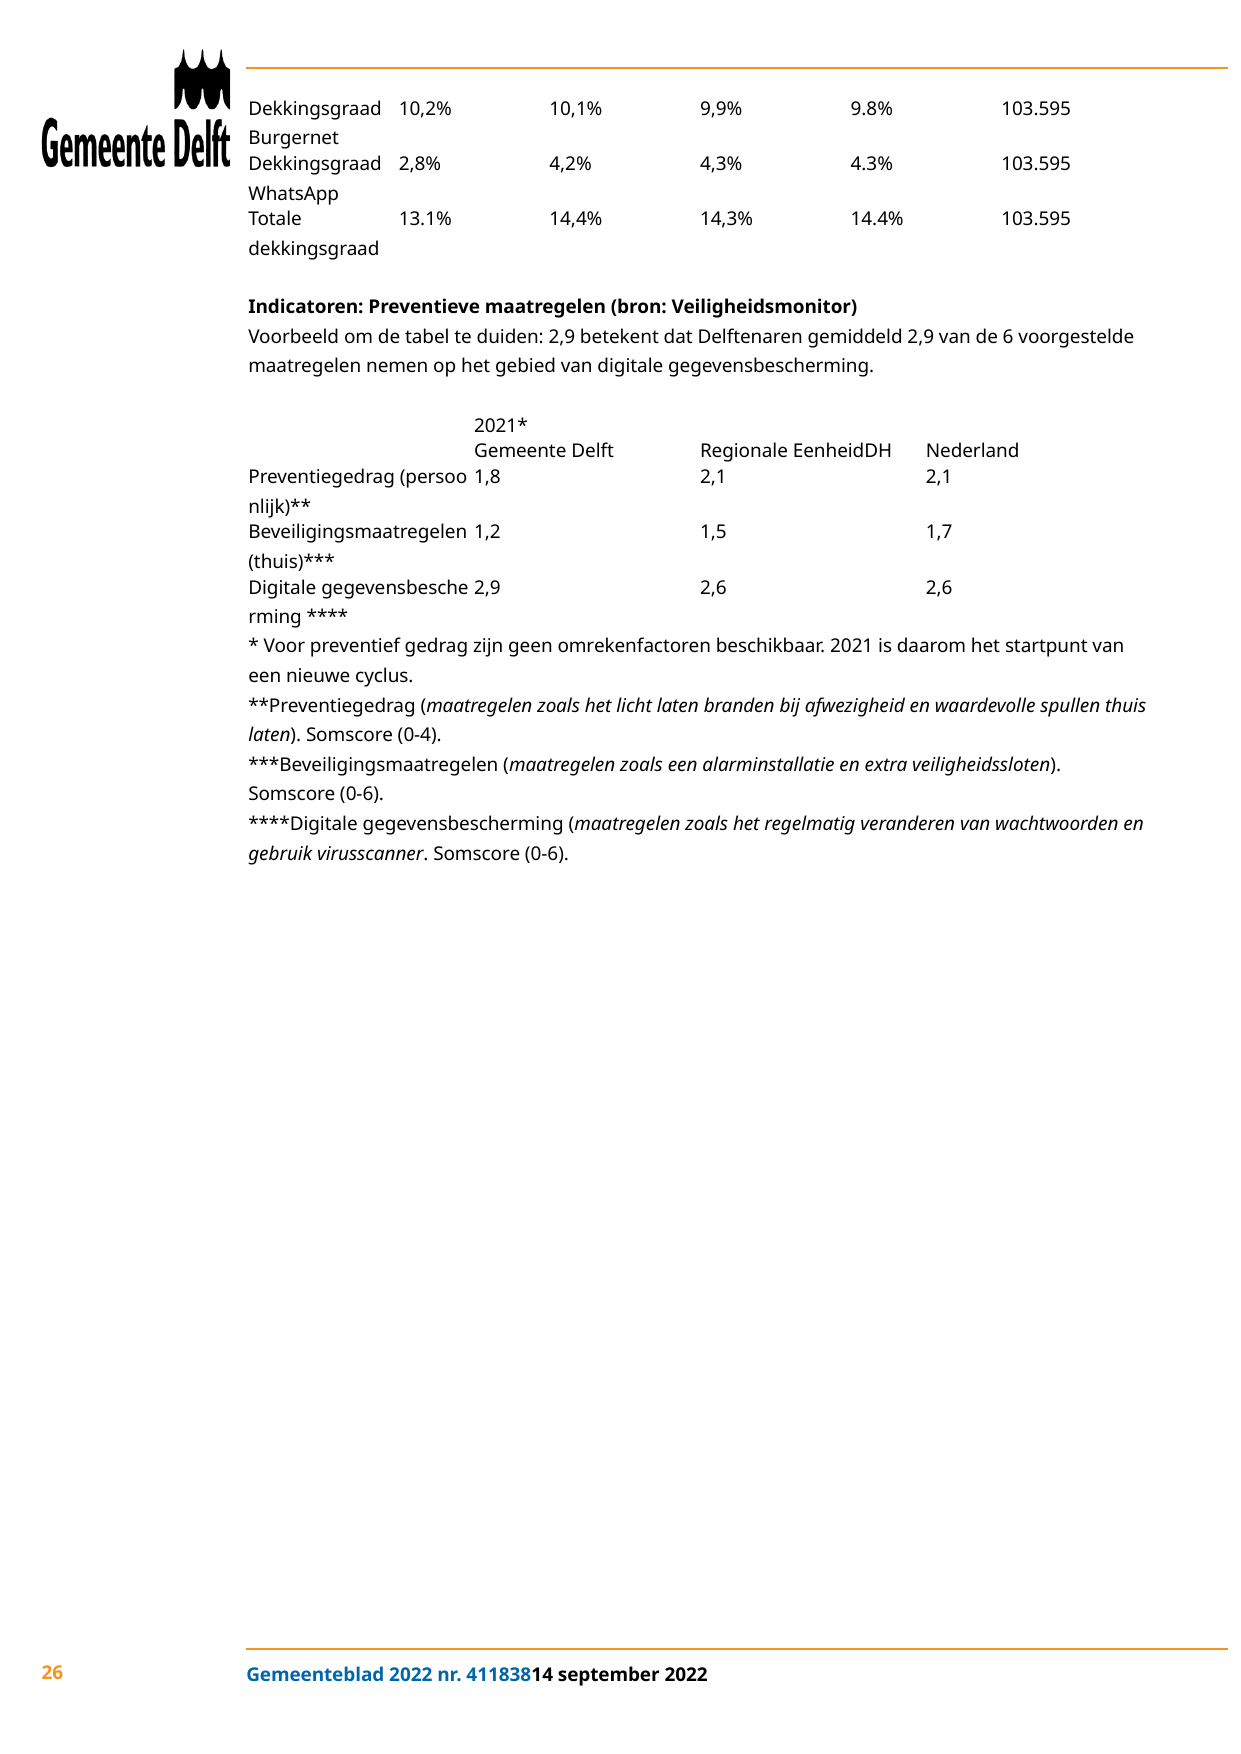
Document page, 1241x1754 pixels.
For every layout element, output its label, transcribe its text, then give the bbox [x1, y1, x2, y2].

table_cell 2,9 [474, 574, 700, 629]
table_header [248, 412, 474, 438]
table_cell 1,2 [474, 519, 700, 574]
table_cell 9,9% [700, 95, 850, 150]
table_header 2021* [474, 412, 1152, 438]
table_cell 2,1 [700, 464, 926, 519]
table_cell 103.595 [1001, 205, 1152, 261]
table_cell Nederland [926, 438, 1152, 463]
table_cell 10,1% [549, 95, 700, 150]
text Voorbeeld om de tabel te duiden: 2,9 betekent dat Delftenaren gemiddeld 2,9 van de 6 voorgestelde maatregelen nemen op het gebied van digitale gegevensbescherming. [248, 323, 1152, 378]
table_cell 9.8% [850, 95, 1001, 150]
table_cell [248, 438, 474, 463]
table_cell 1,8 [474, 464, 700, 519]
table_cell 14,3% [700, 205, 850, 261]
table_cell 2,6 [700, 574, 926, 629]
table_cell 2,1 [926, 464, 1152, 519]
table_cell Regionale EenheidDH [700, 438, 926, 463]
table_cell 10,2% [399, 95, 549, 150]
text * Voor preventief gedrag zijn geen omrekenfactoren beschikbaar. 2021 is daarom het startpunt van een nieuwe cyclus. [248, 633, 1152, 688]
table_cell Totale dekkingsgraad [248, 205, 398, 261]
table_cell Beveiligingsmaatregelen (thuis)*** [248, 519, 474, 574]
table_cell 2,8% [399, 150, 549, 205]
table_cell 103.595 [1001, 95, 1152, 150]
table_cell 103.595 [1001, 150, 1152, 205]
table_cell 14,4% [549, 205, 700, 261]
text Indicatoren: Preventieve maatregelen (bron: Veiligheidsmonitor) [248, 293, 1152, 319]
table_cell 4,3% [700, 150, 850, 205]
table_cell 1,5 [700, 519, 926, 574]
picture [41, 47, 231, 172]
table_cell 1,7 [926, 519, 1152, 574]
table_cell 13.1% [399, 205, 549, 261]
table_cell 2,6 [926, 574, 1152, 629]
text **Preventiegedrag (maatregelen zoals het licht laten branden bij afwezigheid en waardevolle spullen thuis laten). Somscore (0-4). [248, 692, 1152, 747]
table_cell 4.3% [850, 150, 1001, 205]
table_cell 14.4% [850, 205, 1001, 261]
text ***Beveiligingsmaatregelen (maatregelen zoals een alarminstallatie en extra veiligheidssloten). Somscore (0-6). [248, 751, 1152, 806]
table_cell Preventiegedrag (persoonlijk)** [248, 464, 474, 519]
table_cell Digitale gegevensbescherming **** [248, 574, 474, 629]
table_cell 4,2% [549, 150, 700, 205]
table_cell Dekkingsgraad WhatsApp [248, 150, 398, 205]
text ****Digitale gegevensbescherming (maatregelen zoals het regelmatig veranderen van wachtwoorden en gebruik virusscanner. Somscore (0-6). [248, 810, 1152, 865]
table_cell Dekkingsgraad Burgernet [248, 95, 398, 150]
table_cell Gemeente Delft [474, 438, 700, 463]
